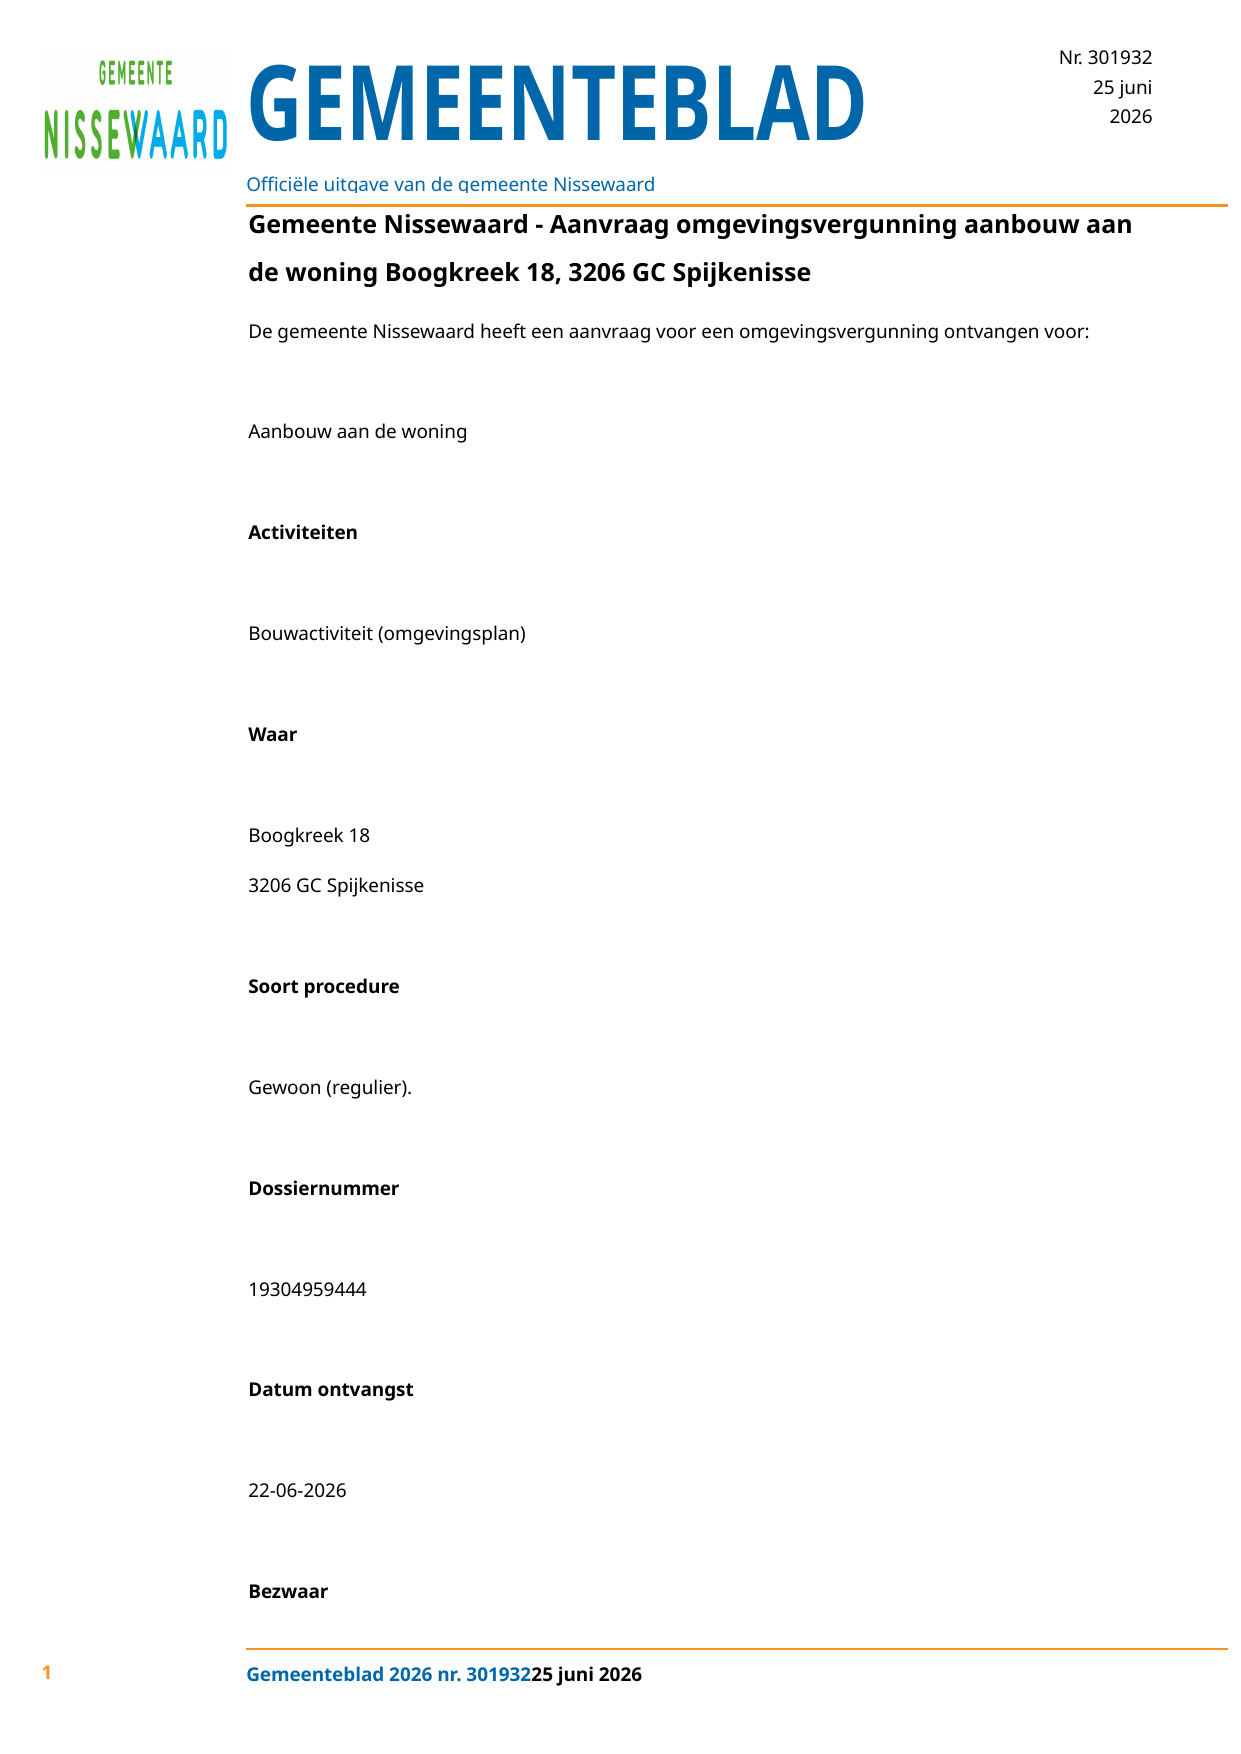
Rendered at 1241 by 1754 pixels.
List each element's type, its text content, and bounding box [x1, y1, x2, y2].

text Gemeente Nissewaard - Aanvraag omgevingsvergunning aanbouw aan de woning Boogkreek 18, 3206 GC Spijkenisse [248, 207, 1152, 288]
text Waar [248, 721, 1152, 747]
text Bouwactiviteit (omgevingsplan) [248, 620, 1152, 646]
text Aanbouw aan de woning [248, 419, 1152, 444]
text De gemeente Nissewaard heeft een aanvraag voor een omgevingsvergunning ontvangen voor: [248, 318, 1152, 344]
text 22-06-2026 [248, 1477, 1152, 1503]
text Gewoon (regulier). [248, 1074, 1152, 1100]
text 19304959444 [248, 1276, 1152, 1302]
text Boogkreek 18 [248, 822, 1152, 848]
text Datum ontvangst [248, 1377, 1152, 1402]
text Dossiernummer [248, 1175, 1152, 1201]
text Soort procedure [248, 973, 1152, 999]
text 3206 GC Spijkenisse [248, 872, 1152, 898]
text Bezwaar [248, 1578, 1152, 1604]
picture [41, 47, 231, 172]
text Activiteiten [248, 519, 1152, 545]
